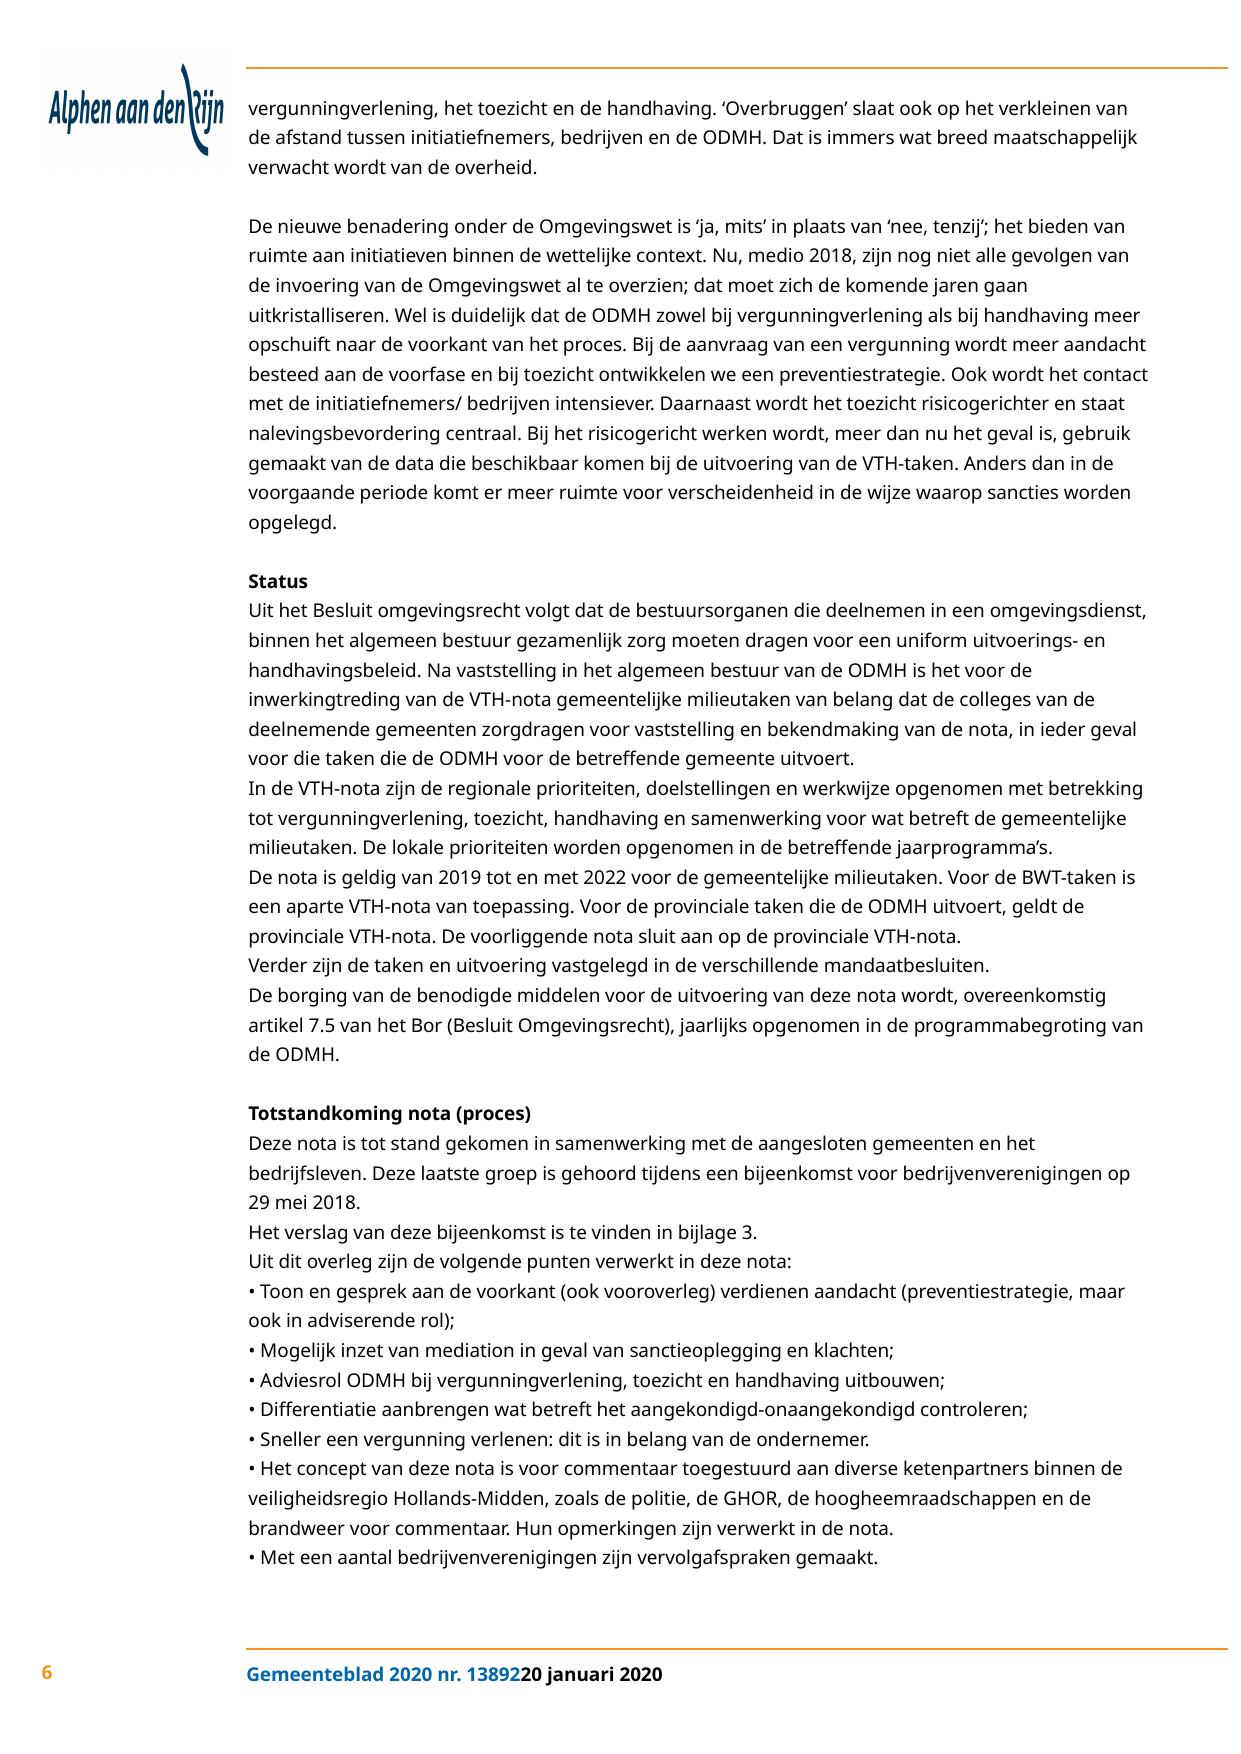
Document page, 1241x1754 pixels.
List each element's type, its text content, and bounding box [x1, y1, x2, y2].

text De borging van de benodigde middelen voor de uitvoering van deze nota wordt, overeenkomstig artikel 7.5 van het Bor (Besluit Omgevingsrecht), jaarlijks opgenomen in de programmabegroting van de ODMH. [248, 982, 1152, 1067]
text • Met een aantal bedrijvenverenigingen zijn vervolgafspraken gemaakt. [248, 1544, 1152, 1570]
text Totstandkoming nota (proces) [248, 1101, 1152, 1126]
text Deze nota is tot stand gekomen in samenwerking met de aangesloten gemeenten en het bedrijfsleven. Deze laatste groep is gehoord tijdens een bijeenkomst voor bedrijvenverenigingen op 29 mei 2018. [248, 1130, 1152, 1215]
text • Toon en gesprek aan de voorkant (ook vooroverleg) verdienen aandacht (preventiestrategie, maar ook in adviserende rol); [248, 1278, 1152, 1333]
text De nieuwe benadering onder de Omgevingswet is ‘ja, mits’ in plaats van ‘nee, tenzij’; het bieden van ruimte aan initiatieven binnen de wettelijke context. Nu, medio 2018, zijn nog niet alle gevolgen van de invoering van de Omgevingswet al te overzien; dat moet zich de komende jaren gaan uitkristalliseren. Wel is duidelijk dat de ODMH zowel bij vergunningverlening als bij handhaving meer opschuift naar de voorkant van het proces. Bij de aanvraag van een vergunning wordt meer aandacht besteed aan de voorfase en bij toezicht ontwikkelen we een preventiestrategie. Ook wordt het contact met de initiatiefnemers/ bedrijven intensiever. Daarnaast wordt het toezicht risicogerichter en staat nalevingsbevordering centraal. Bij het risicogericht werken wordt, meer dan nu het geval is, gebruik gemaakt van de data die beschikbaar komen bij de uitvoering van de VTH-taken. Anders dan in de voorgaande periode komt er meer ruimte voor verscheidenheid in de wijze waarop sancties worden opgelegd. [248, 213, 1152, 535]
text • Adviesrol ODMH bij vergunningverlening, toezicht en handhaving uitbouwen; [248, 1367, 1152, 1393]
text vergunningverlening, het toezicht en de handhaving. ‘Overbruggen’ slaat ook op het verkleinen van de afstand tussen initiatiefnemers, bedrijven en de ODMH. Dat is immers wat breed maatschappelijk verwacht wordt van de overheid. [248, 95, 1152, 180]
text Uit dit overleg zijn de volgende punten verwerkt in deze nota: [248, 1248, 1152, 1274]
picture [41, 47, 231, 172]
text • Mogelijk inzet van mediation in geval van sanctieoplegging en klachten; [248, 1337, 1152, 1363]
text • Sneller een vergunning verlenen: dit is in belang van de ondernemer. [248, 1426, 1152, 1452]
text Uit het Besluit omgevingsrecht volgt dat de bestuursorganen die deelnemen in een omgevingsdienst, binnen het algemeen bestuur gezamenlijk zorg moeten dragen voor een uniform uitvoerings- en handhavingsbeleid. Na vaststelling in het algemeen bestuur van de ODMH is het voor de inwerkingtreding van de VTH-nota gemeentelijke milieutaken van belang dat de colleges van de deelnemende gemeenten zorgdragen voor vaststelling en bekendmaking van de nota, in ieder geval voor die taken die de ODMH voor de betreffende gemeente uitvoert. [248, 598, 1152, 771]
text • Het concept van deze nota is voor commentaar toegestuurd aan diverse ketenpartners binnen de veiligheidsregio Hollands-Midden, zoals de politie, de GHOR, de hoogheemraadschappen en de brandweer voor commentaar. Hun opmerkingen zijn verwerkt in de nota. [248, 1456, 1152, 1541]
text Status [248, 568, 1152, 594]
text De nota is geldig van 2019 tot en met 2022 voor de gemeentelijke milieutaken. Voor de BWT-taken is een aparte VTH-nota van toepassing. Voor de provinciale taken die de ODMH uitvoert, geldt de provinciale VTH-nota. De voorliggende nota sluit aan op de provinciale VTH-nota. [248, 864, 1152, 949]
text • Differentiatie aanbrengen wat betreft het aangekondigd-onaangekondigd controleren; [248, 1396, 1152, 1422]
text Het verslag van deze bijeenkomst is te vinden in bijlage 3. [248, 1219, 1152, 1245]
text Verder zijn de taken en uitvoering vastgelegd in de verschillende mandaatbesluiten. [248, 953, 1152, 978]
text In de VTH-nota zijn de regionale prioriteiten, doelstellingen en werkwijze opgenomen met betrekking tot vergunningverlening, toezicht, handhaving en samenwerking voor wat betreft de gemeentelijke milieutaken. De lokale prioriteiten worden opgenomen in de betreffende jaarprogramma’s. [248, 775, 1152, 860]
